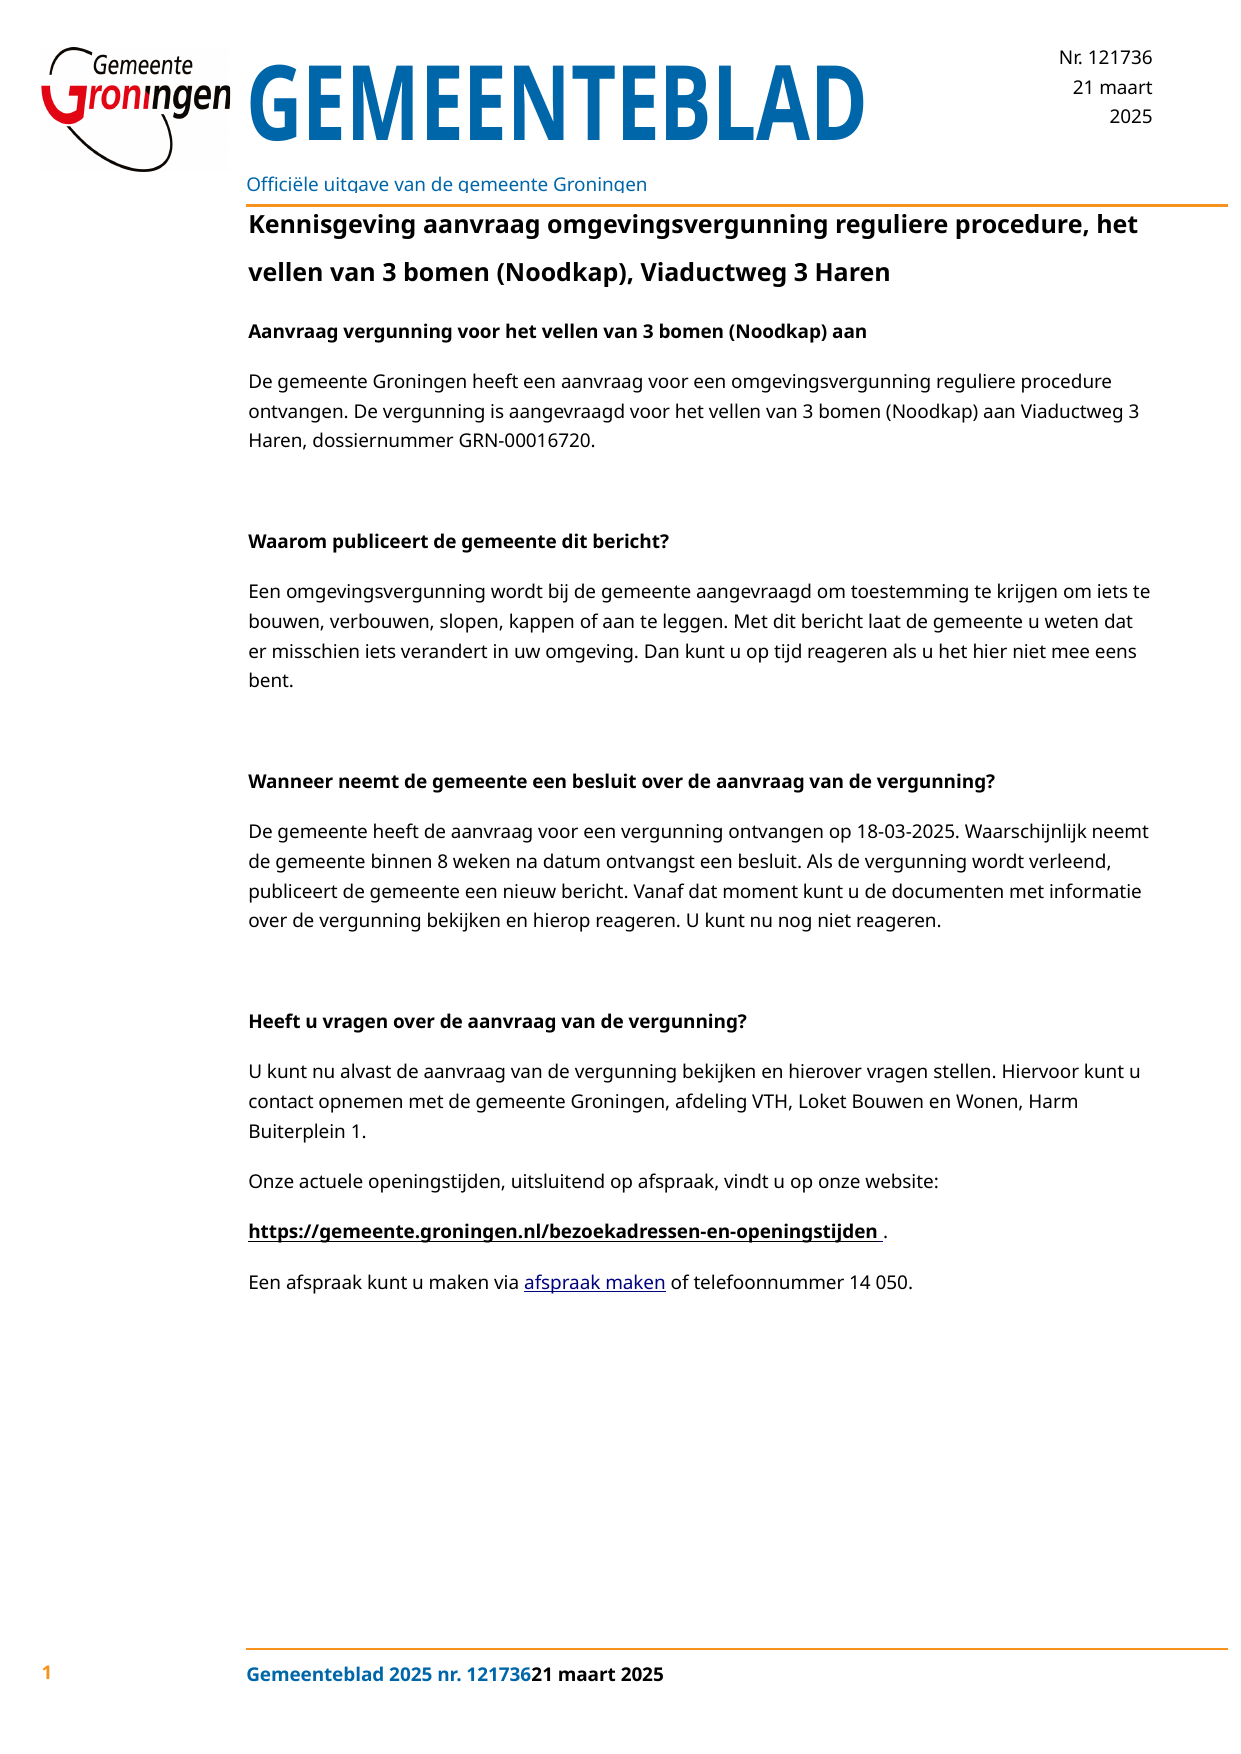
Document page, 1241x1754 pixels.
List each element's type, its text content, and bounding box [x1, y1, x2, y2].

picture [41, 47, 231, 172]
text U kunt nu alvast de aanvraag van de vergunning bekijken en hierover vragen stellen. Hiervoor kunt u contact opnemen met de gemeente Groningen, afdeling VTH, Loket Bouwen en Wonen, Harm Buiterplein 1. [248, 1059, 1152, 1144]
text Kennisgeving aanvraag omgevingsvergunning reguliere procedure, het vellen van 3 bomen (Noodkap), Viaductweg 3 Haren [248, 207, 1152, 288]
text https://gemeente.groningen.nl/bezoekadressen-en-openingstijden . [248, 1219, 1152, 1244]
text Onze actuele openingstijden, uitsluitend op afspraak, vindt u op onze website: [248, 1168, 1152, 1194]
text Heeft u vragen over de aanvraag van de vergunning? [248, 1008, 1152, 1034]
text Een omgevingsvergunning wordt bij de gemeente aangevraagd om toestemming te krijgen om iets te bouwen, verbouwen, slopen, kappen of aan te leggen. Met dit bericht laat de gemeente u weten dat er misschien iets verandert in uw omgeving. Dan kunt u op tijd reageren als u het hier niet mee eens bent. [248, 579, 1152, 693]
text Aanvraag vergunning voor het vellen van 3 bomen (Noodkap) aan [248, 318, 1152, 344]
text Waarom publiceert de gemeente dit bericht? [248, 528, 1152, 554]
text De gemeente Groningen heeft een aanvraag voor een omgevingsvergunning reguliere procedure ontvangen. De vergunning is aangevraagd voor het vellen van 3 bomen (Noodkap) aan Viaductweg 3 Haren, dossiernummer GRN-00016720. [248, 368, 1152, 453]
text Een afspraak kunt u maken via afspraak maken of telefoonnummer 14 050. [248, 1269, 1152, 1295]
text Wanneer neemt de gemeente een besluit over de aanvraag van de vergunning? [248, 768, 1152, 794]
text De gemeente heeft de aanvraag voor een vergunning ontvangen op 18-03-2025. Waarschijnlijk neemt de gemeente binnen 8 weken na datum ontvangst een besluit. Als de vergunning wordt verleend, publiceert de gemeente een nieuw bericht. Vanaf dat moment kunt u de documenten met informatie over de vergunning bekijken en hierop reageren. U kunt nu nog niet reageren. [248, 819, 1152, 933]
